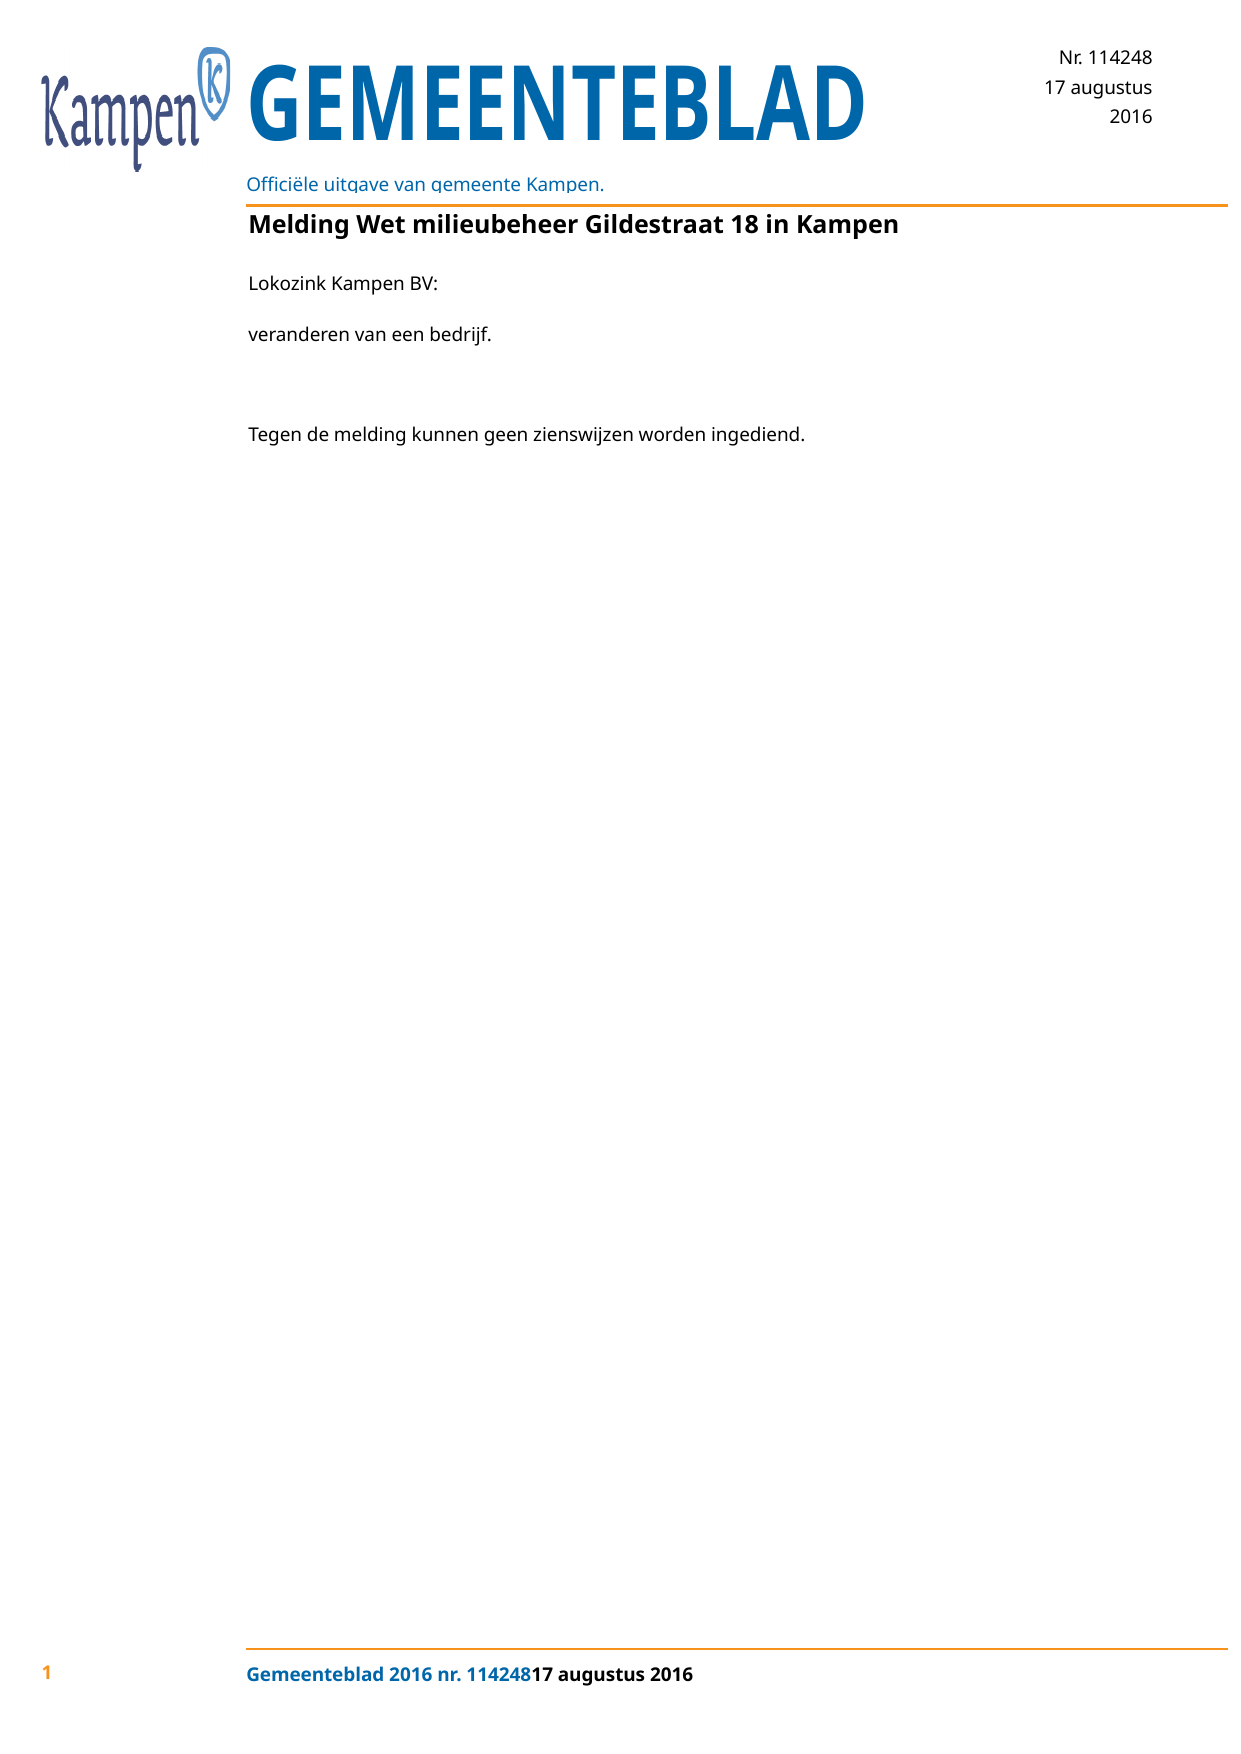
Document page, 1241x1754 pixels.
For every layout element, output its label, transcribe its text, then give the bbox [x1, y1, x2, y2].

text Melding Wet milieubeheer Gildestraat 18 in Kampen [248, 207, 1152, 241]
text Lokozink Kampen BV: [248, 270, 1152, 296]
picture [41, 47, 231, 172]
text veranderen van een bedrijf. [248, 321, 1152, 346]
text Tegen de melding kunnen geen zienswijzen worden ingediend. [248, 422, 1152, 447]
